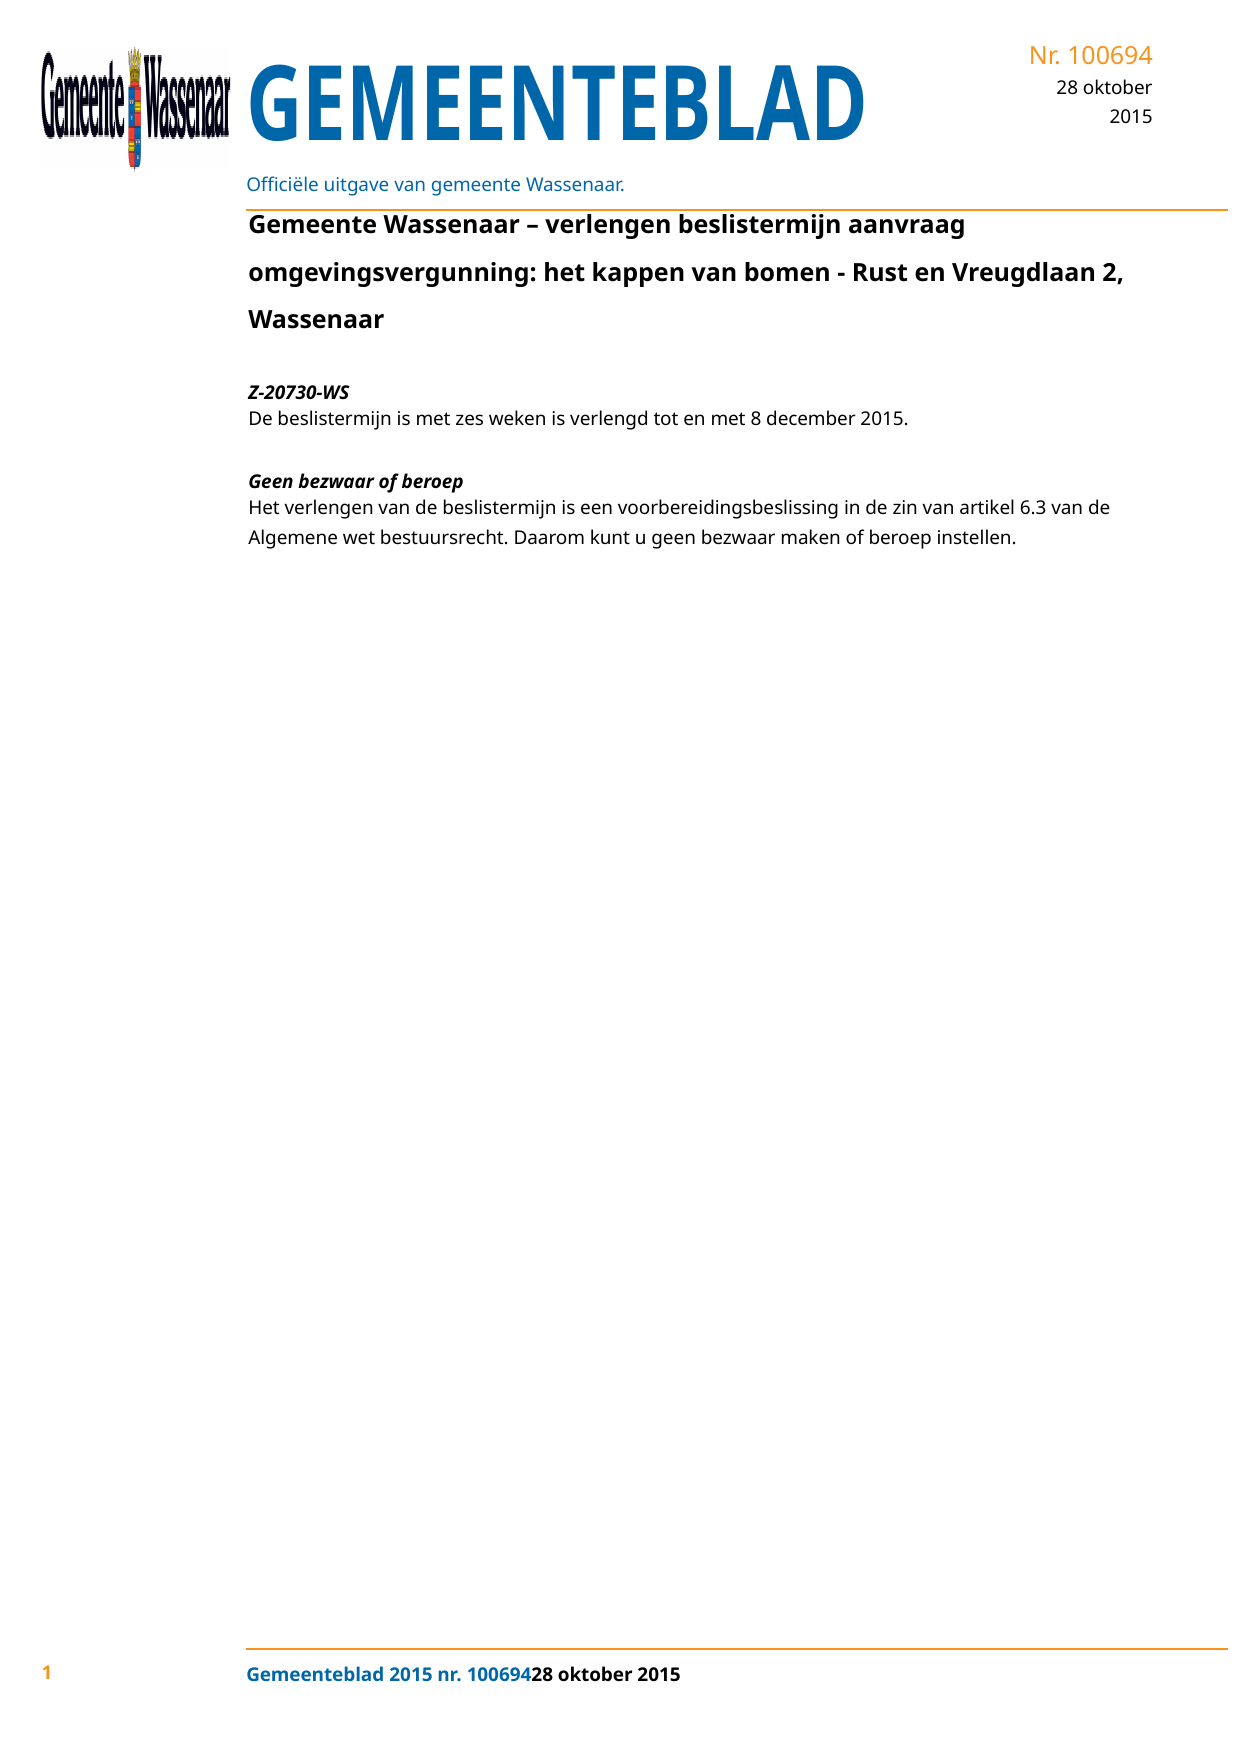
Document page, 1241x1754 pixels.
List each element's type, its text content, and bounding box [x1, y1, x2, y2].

text Z-20730-WS [248, 379, 1152, 405]
text De beslistermijn is met zes weken is verlengd tot en met 8 december 2015. [248, 405, 1152, 431]
text Gemeente Wassenaar – verlengen beslistermijn aanvraag omgevingsvergunning: het kappen van bomen - Rust en Vreugdlaan 2, Wassenaar [248, 211, 1152, 336]
text Geen bezwaar of beroep [248, 469, 1152, 494]
text Het verlengen van de beslistermijn is een voorbereidingsbeslissing in de zin van artikel 6.3 van de Algemene wet bestuursrecht. Daarom kunt u geen bezwaar maken of beroep instellen. [248, 494, 1152, 550]
picture [41, 47, 231, 172]
